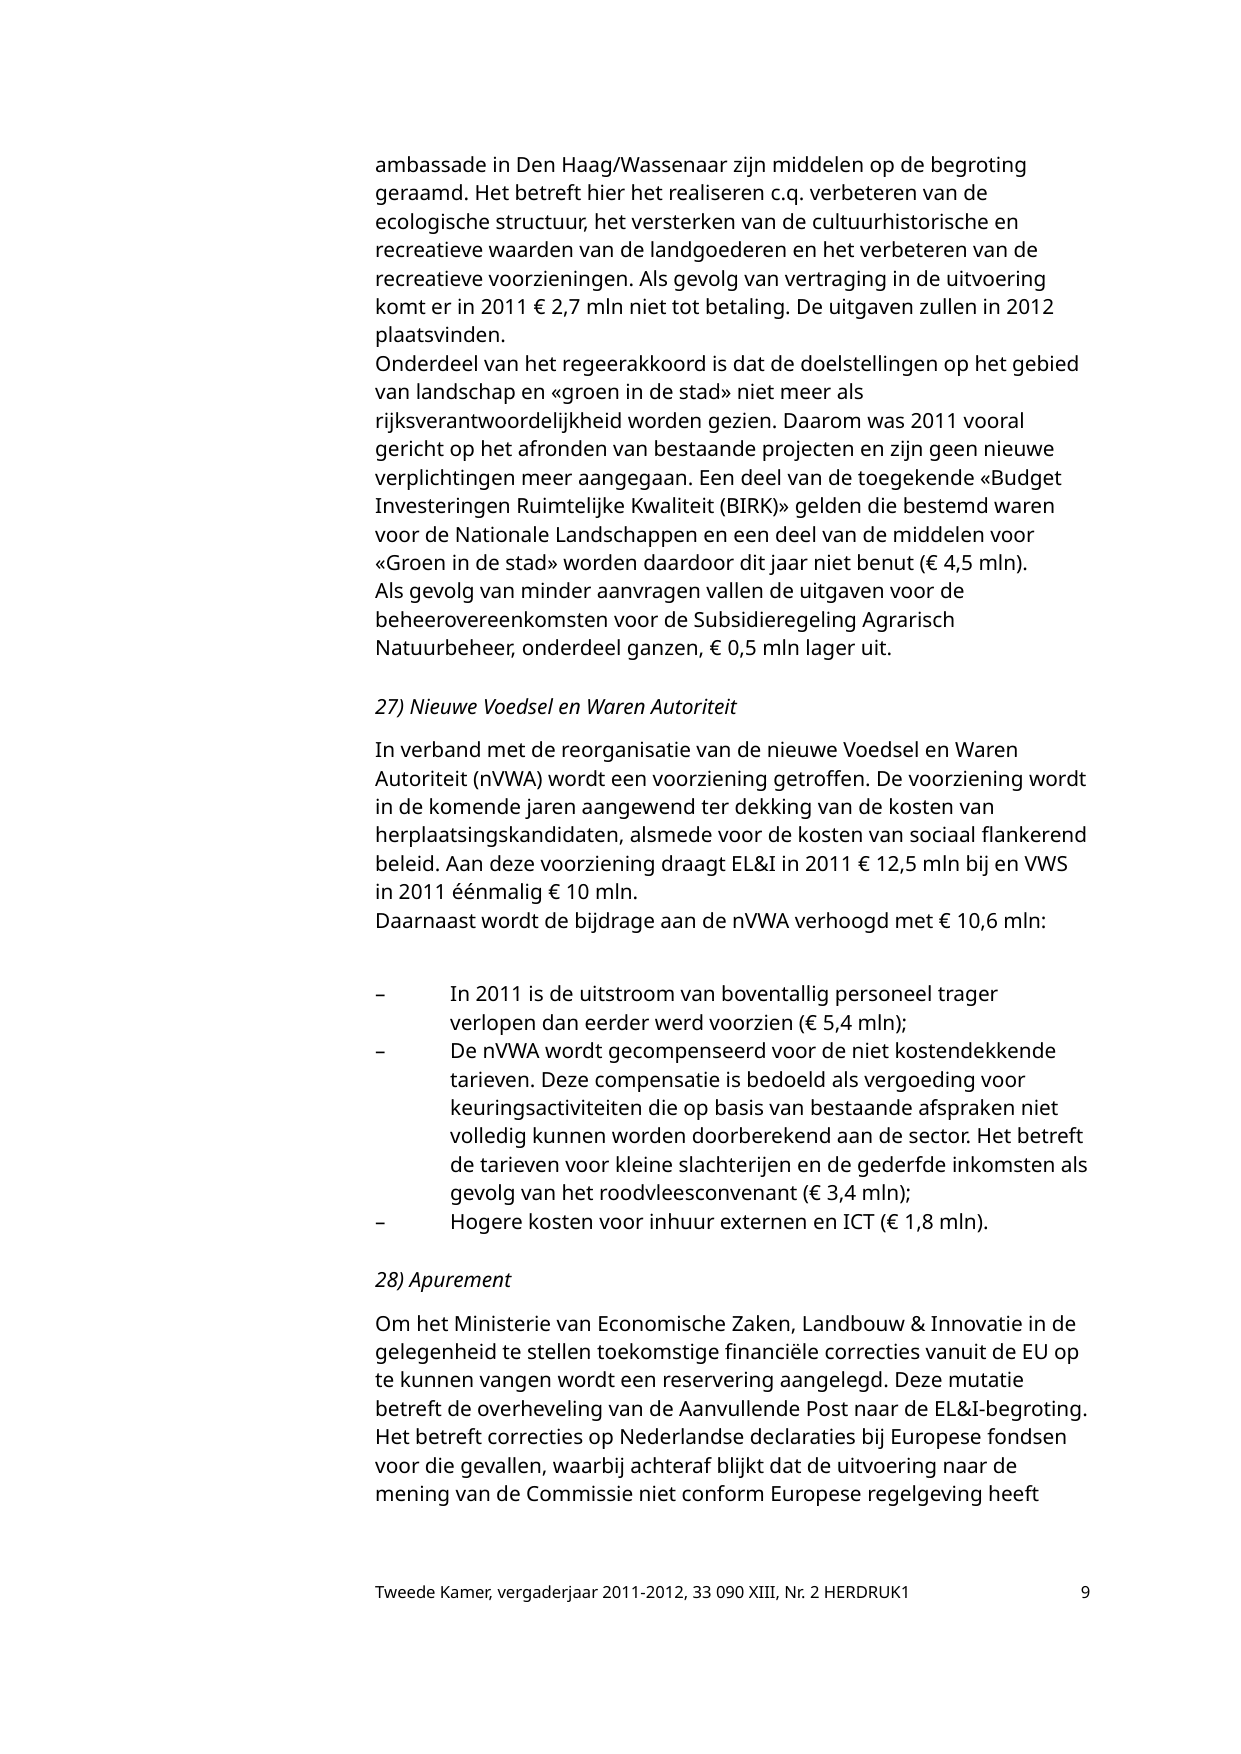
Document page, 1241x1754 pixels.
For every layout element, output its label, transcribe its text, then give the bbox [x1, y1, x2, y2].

list Hogere kosten voor inhuur externen en ICT (€ 1,8 mln). [375, 1207, 1090, 1235]
text Daarnaast wordt de bijdrage aan de nVWA verhoogd met € 10,6 mln: [375, 906, 1090, 934]
text 27) Nieuwe Voedsel en Waren Autoriteit [375, 692, 1090, 720]
text Als gevolg van minder aanvragen vallen de uitgaven voor de beheerovereenkomsten voor de Subsidieregeling Agrarisch Natuurbeheer, onderdeel ganzen, € 0,5 mln lager uit. [375, 577, 1090, 662]
text In verband met de reorganisatie van de nieuwe Voedsel en Waren Autoriteit (nVWA) wordt een voorziening getroffen. De voorziening wordt in de komende jaren aangewend ter dekking van de kosten van herplaatsingskandidaten, alsmede voor de kosten van sociaal flankerend beleid. Aan deze voorziening draagt EL&I in 2011 € 12,5 mln bij en VWS in 2011 éénmalig € 10 mln. [375, 735, 1090, 906]
text Onderdeel van het regeerakkoord is dat de doelstellingen op het gebied van landschap en «groen in de stad» niet meer als rijksverantwoordelijkheid worden gezien. Daarom was 2011 vooral gericht op het afronden van bestaande projecten en zijn geen nieuwe verplichtingen meer aangegaan. Een deel van de toegekende «Budget Investeringen Ruimtelijke Kwaliteit (BIRK)» gelden die bestemd waren voor de Nationale Landschappen en een deel van de middelen voor «Groen in de stad» worden daardoor dit jaar niet benut (€ 4,5 mln). [375, 349, 1090, 577]
text 28) Apurement [375, 1265, 1090, 1294]
text ambassade in Den Haag/Wassenaar zijn middelen op de begroting geraamd. Het betreft hier het realiseren c.q. verbeteren van de ecologische structuur, het versterken van de cultuurhistorische en recreatieve waarden van de landgoederen en het verbeteren van de recreatieve voorzieningen. Als gevolg van vertraging in de uitvoering komt er in 2011 € 2,7 mln niet tot betaling. De uitgaven zullen in 2012 plaatsvinden. [375, 150, 1090, 349]
list In 2011 is de uitstroom van boventallig personeel trager verlopen dan eerder werd voorzien (€ 5,4 mln); [375, 979, 1090, 1036]
text Om het Ministerie van Economische Zaken, Landbouw & Innovatie in de gelegenheid te stellen toekomstige financiële correcties vanuit de EU op te kunnen vangen wordt een reservering aangelegd. Deze mutatie betreft de overheveling van de Aanvullende Post naar de EL&I-begroting. Het betreft correcties op Nederlandse declaraties bij Europese fondsen voor die gevallen, waarbij achteraf blijkt dat de uitvoering naar de mening van de Commissie niet conform Europese regelgeving heeft [375, 1309, 1090, 1508]
list De nVWA wordt gecompenseerd voor de niet kostendekkende tarieven. Deze compensatie is bedoeld als vergoeding voor keuringsactiviteiten die op basis van bestaande afspraken niet volledig kunnen worden doorberekend aan de sector. Het betreft de tarieven voor kleine slachterijen en de gederfde inkomsten als gevolg van het roodvleesconvenant (€ 3,4 mln); [375, 1036, 1090, 1207]
